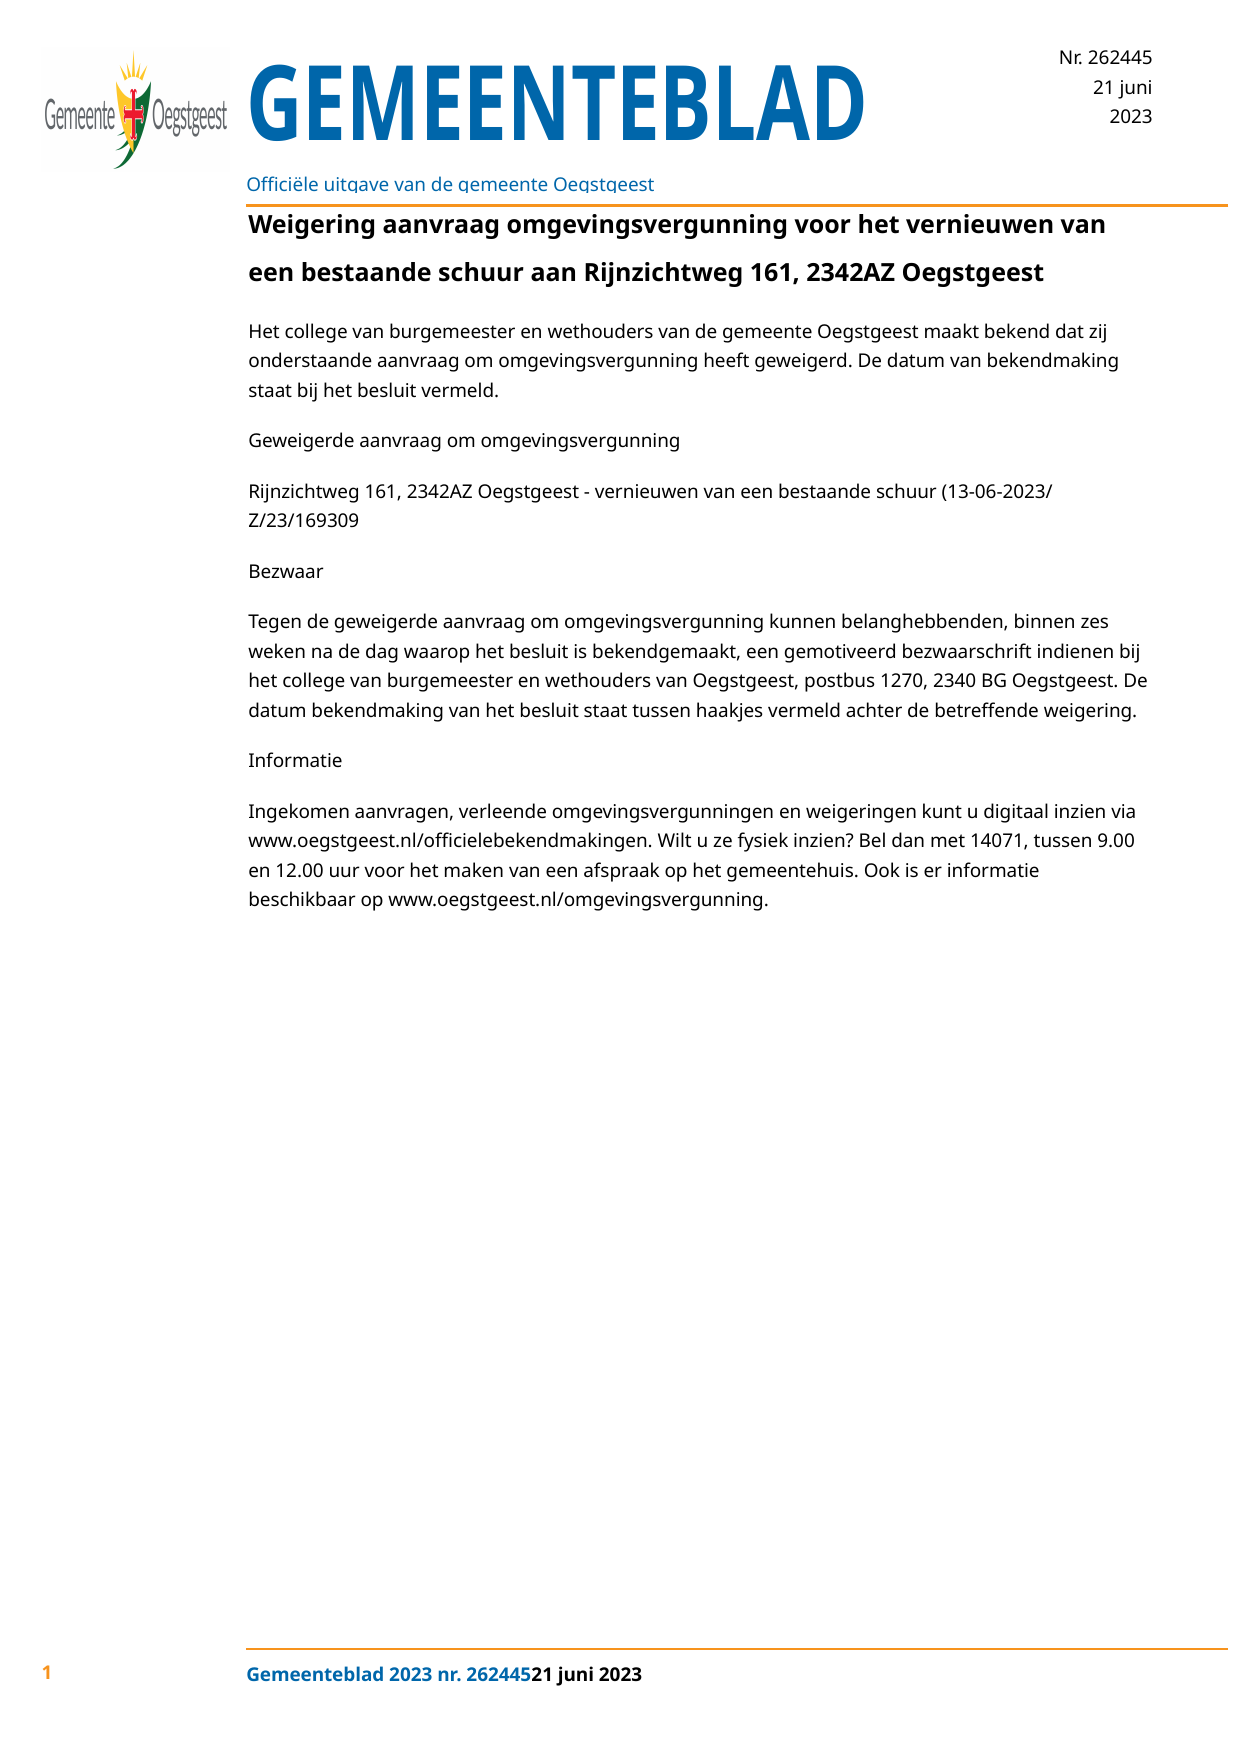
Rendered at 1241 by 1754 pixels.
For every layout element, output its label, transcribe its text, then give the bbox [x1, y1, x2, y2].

text Ingekomen aanvragen, verleende omgevingsvergunningen en weigeringen kunt u digitaal inzien via www.oegstgeest.nl/officielebekendmakingen. Wilt u ze fysiek inzien? Bel dan met 14071, tussen 9.00 en 12.00 uur voor het maken van een afspraak op het gemeentehuis. Ook is er informatie beschikbaar op www.oegstgeest.nl/omgevingsvergunning. [248, 798, 1152, 912]
text Bezwaar [248, 558, 1152, 584]
text Geweigerde aanvraag om omgevingsvergunning [248, 427, 1152, 453]
text Informatie [248, 747, 1152, 773]
text Rijnzichtweg 161, 2342AZ Oegstgeest - vernieuwen van een bestaande schuur (13-06-2023/ Z/23/169309 [248, 478, 1152, 533]
text Weigering aanvraag omgevingsvergunning voor het vernieuwen van een bestaande schuur aan Rijnzichtweg 161, 2342AZ Oegstgeest [248, 207, 1152, 288]
picture [41, 47, 231, 172]
text Het college van burgemeester en wethouders van de gemeente Oegstgeest maakt bekend dat zij onderstaande aanvraag om omgevingsvergunning heeft geweigerd. De datum van bekendmaking staat bij het besluit vermeld. [248, 318, 1152, 403]
text Tegen de geweigerde aanvraag om omgevingsvergunning kunnen belanghebbenden, binnen zes weken na de dag waarop het besluit is bekendgemaakt, een gemotiveerd bezwaarschrift indienen bij het college van burgemeester en wethouders van Oegstgeest, postbus 1270, 2340 BG Oegstgeest. De datum bekendmaking van het besluit staat tussen haakjes vermeld achter de betreffende weigering. [248, 608, 1152, 723]
